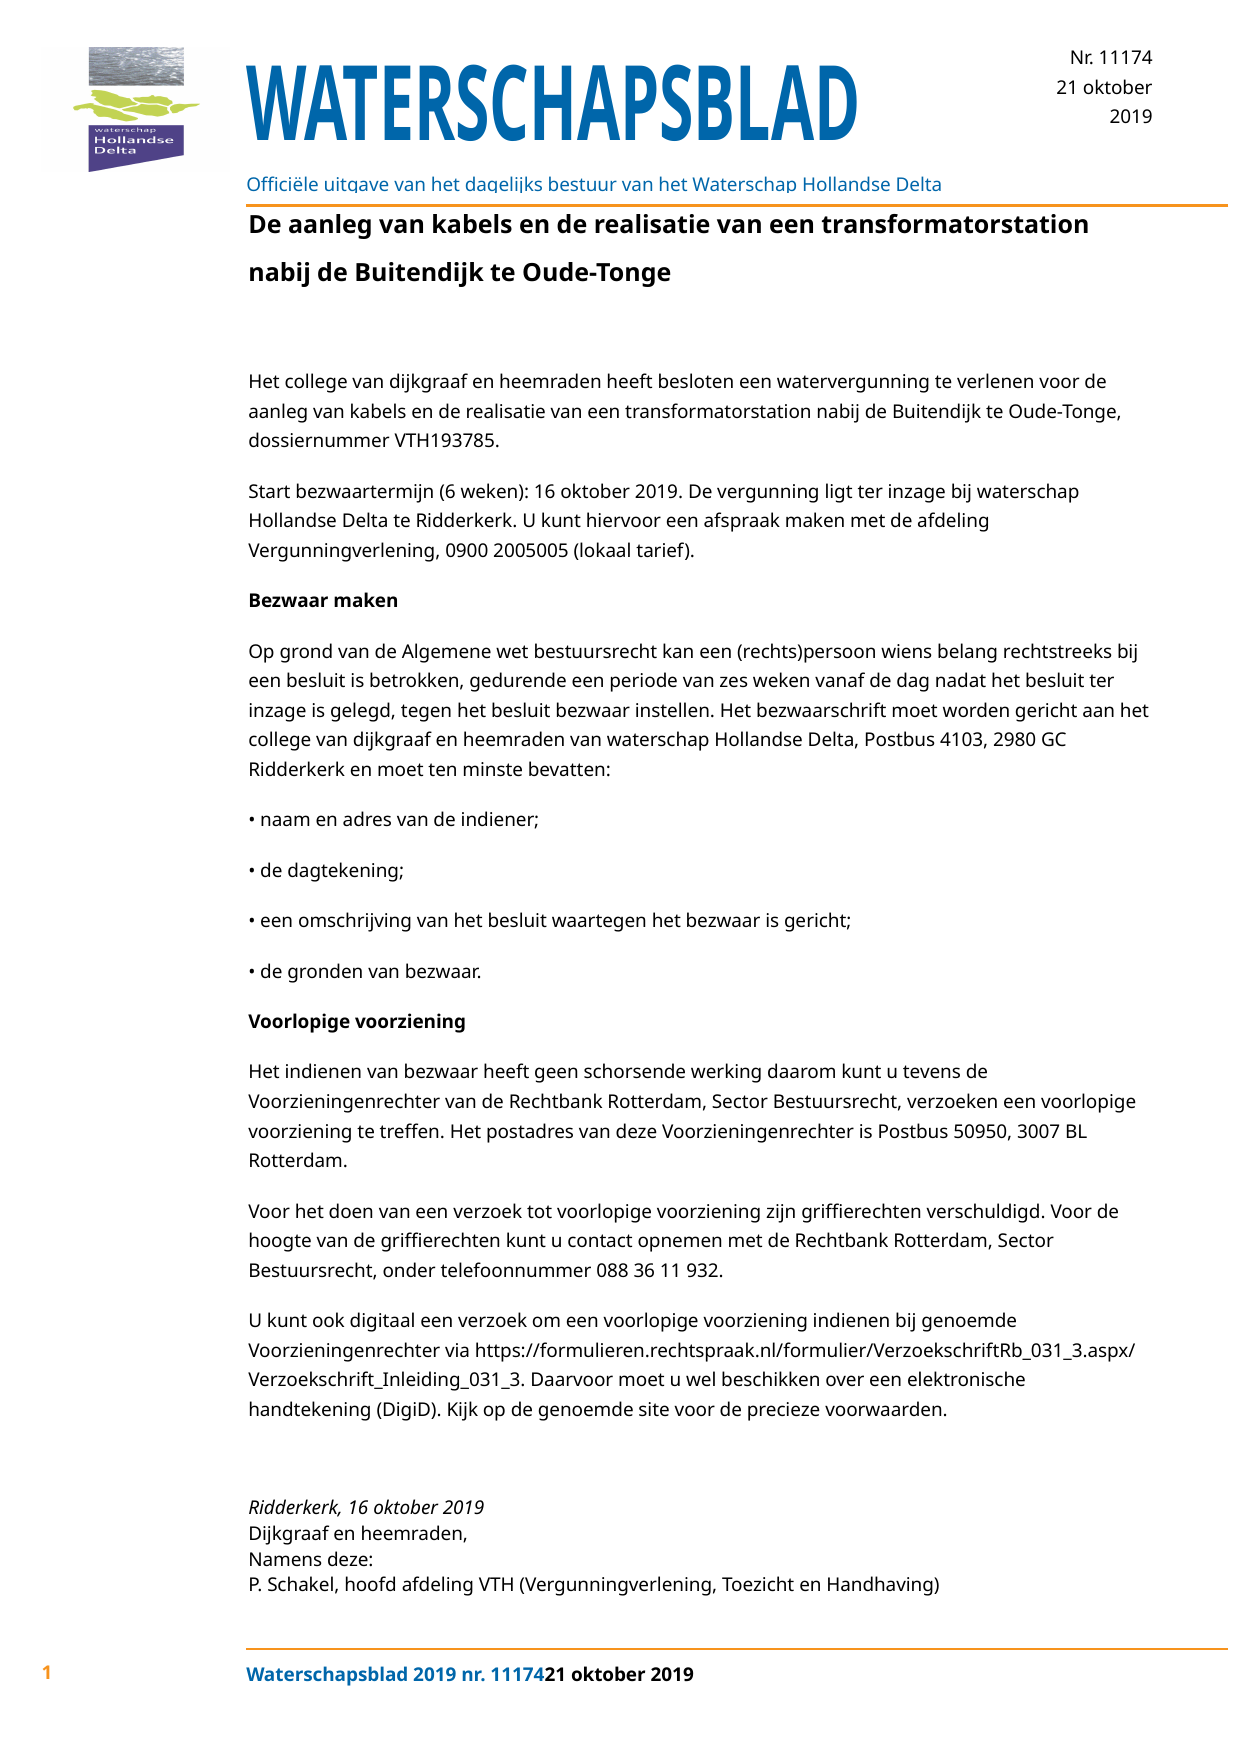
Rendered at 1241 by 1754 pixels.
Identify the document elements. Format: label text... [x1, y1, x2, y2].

text Voor het doen van een verzoek tot voorlopige voorziening zijn griffierechten verschuldigd. Voor de hoogte van de griffierechten kunt u contact opnemen met de Rechtbank Rotterdam, Sector Bestuursrecht, onder telefoonnummer 088 36 11 932. [248, 1198, 1152, 1283]
text Op grond van de Algemene wet bestuursrecht kan een (rechts)persoon wiens belang rechtstreeks bij een besluit is betrokken, gedurende een periode van zes weken vanaf de dag nadat het besluit ter inzage is gelegd, tegen het besluit bezwaar instellen. Het bezwaarschrift moet worden gericht aan het college van dijkgraaf en heemraden van waterschap Hollandse Delta, Postbus 4103, 2980 GC Ridderkerk en moet ten minste bevatten: [248, 638, 1152, 782]
text Het indienen van bezwaar heeft geen schorsende werking daarom kunt u tevens de Voorzieningenrechter van de Rechtbank Rotterdam, Sector Bestuursrecht, verzoeken een voorlopige voorziening te treffen. Het postadres van deze Voorzieningenrechter is Postbus 50950, 3007 BL Rotterdam. [248, 1059, 1152, 1173]
text • naam en adres van de indiener; [248, 807, 1152, 832]
text Namens deze: [248, 1546, 1152, 1572]
text • de dagtekening; [248, 857, 1152, 883]
text Ridderkerk, 16 oktober 2019 [248, 1494, 1152, 1520]
text Dijkgraaf en heemraden, [248, 1520, 1152, 1546]
text • een omschrijving van het besluit waartegen het bezwaar is gericht; [248, 907, 1152, 933]
text Voorlopige voorziening [248, 1008, 1152, 1034]
text P. Schakel, hoofd afdeling VTH (Vergunningverlening, Toezicht en Handhaving) [248, 1572, 1152, 1597]
text Bezwaar maken [248, 587, 1152, 613]
text • de gronden van bezwaar. [248, 958, 1152, 984]
text U kunt ook digitaal een verzoek om een voorlopige voorziening indienen bij genoemde Voorzieningenrechter via https://formulieren.rechtspraak.nl/formulier/VerzoekschriftRb_031_3.aspx/Verzoekschrift_Inleiding_031_3. Daarvoor moet u wel beschikken over een elektronische handtekening (DigiD). Kijk op de genoemde site voor de precieze voorwaarden. [248, 1307, 1152, 1422]
text De aanleg van kabels en de realisatie van een transformatorstation nabij de Buitendijk te Oude-Tonge [248, 207, 1152, 288]
text Het college van dijkgraaf en heemraden heeft besloten een watervergunning te verlenen voor de aanleg van kabels en de realisatie van een transformatorstation nabij de Buitendijk te Oude-Tonge, dossiernummer VTH193785. [248, 368, 1152, 453]
picture [41, 47, 231, 172]
text Start bezwaartermijn (6 weken): 16 oktober 2019. De vergunning ligt ter inzage bij waterschap Hollandse Delta te Ridderkerk. U kunt hiervoor een afspraak maken met de afdeling Vergunningverlening, 0900 2005005 (lokaal tarief). [248, 478, 1152, 563]
